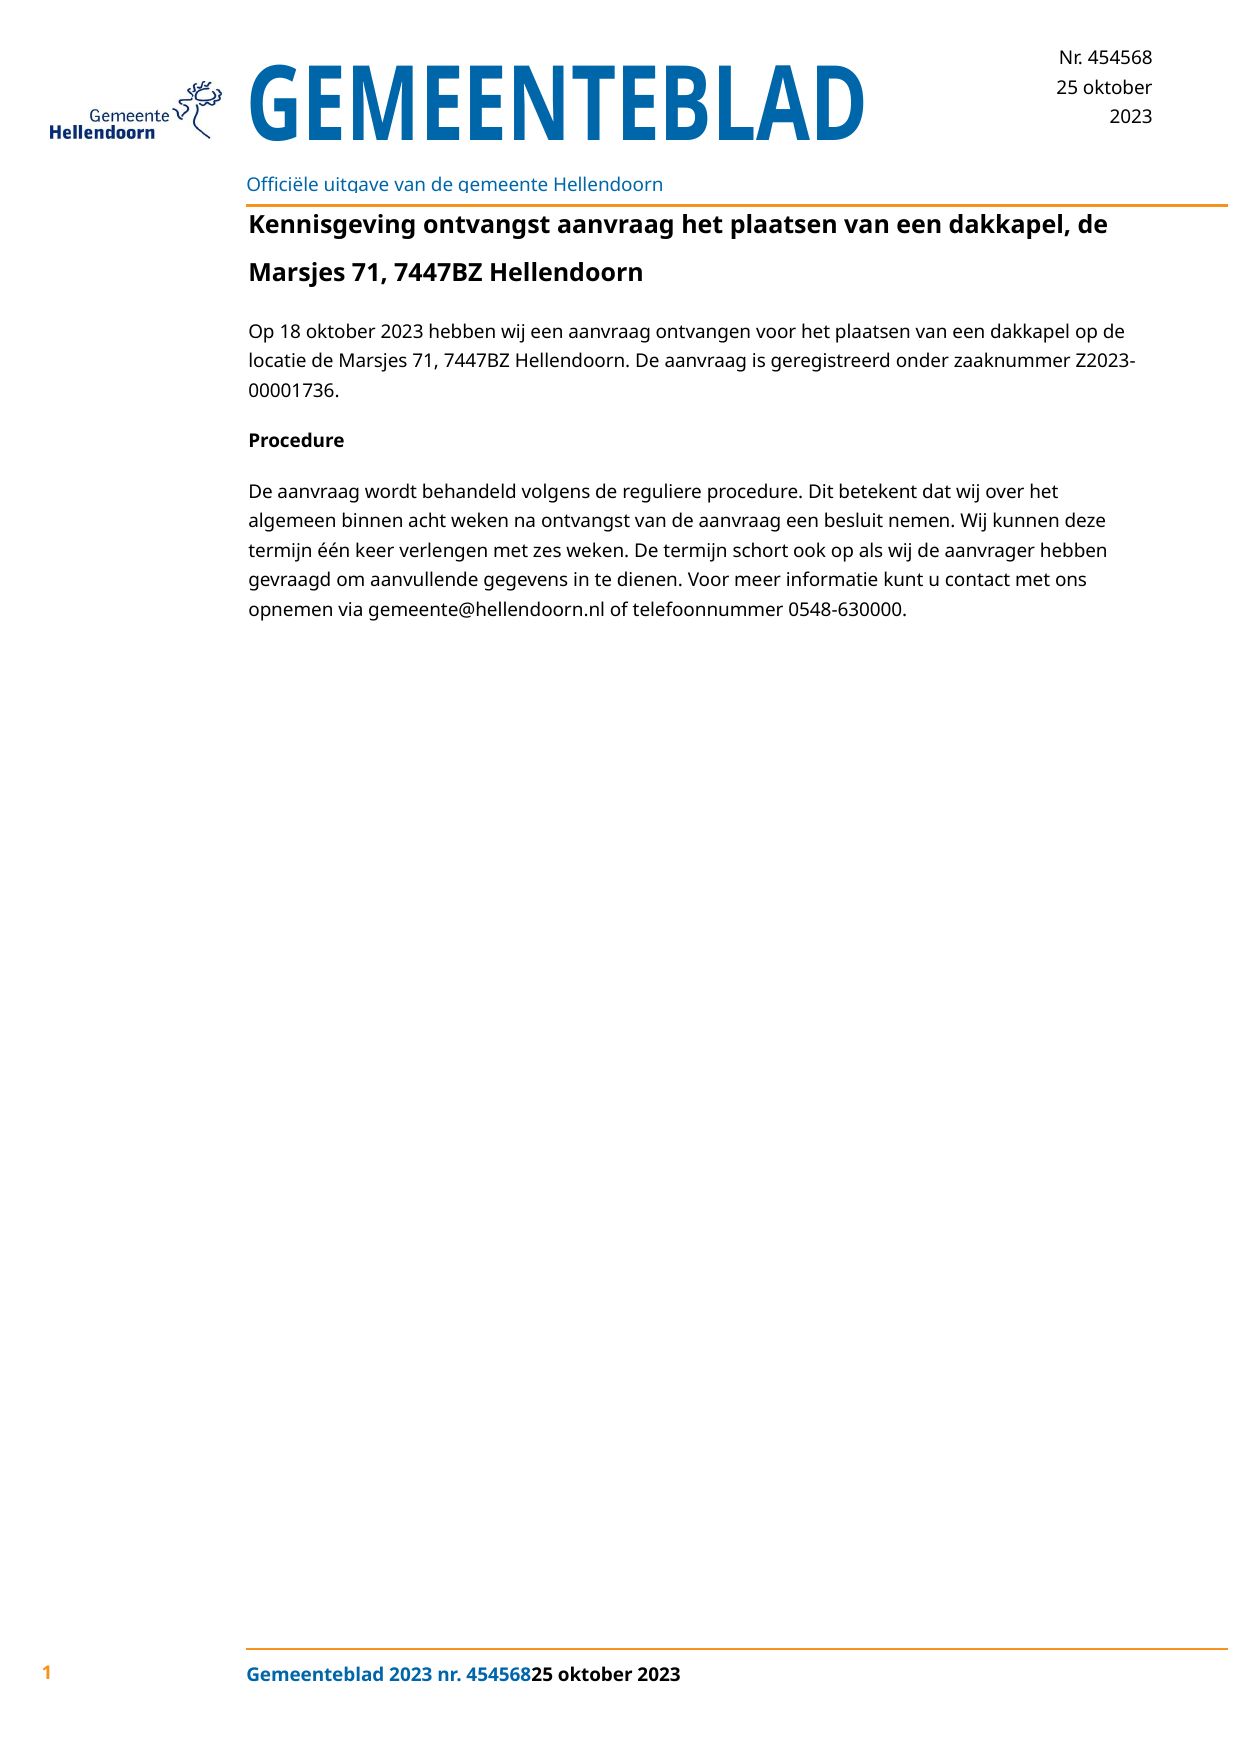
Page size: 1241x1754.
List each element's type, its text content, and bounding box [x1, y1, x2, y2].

text De aanvraag wordt behandeld volgens de reguliere procedure. Dit betekent dat wij over het algemeen binnen acht weken na ontvangst van de aanvraag een besluit nemen. Wij kunnen deze termijn één keer verlengen met zes weken. De termijn schort ook op als wij de aanvrager hebben gevraagd om aanvullende gegevens in te dienen. Voor meer informatie kunt u contact met ons opnemen via gemeente@hellendoorn.nl of telefoonnummer 0548-630000. [248, 478, 1152, 622]
text Procedure [248, 427, 1152, 453]
picture [41, 47, 231, 172]
text Kennisgeving ontvangst aanvraag het plaatsen van een dakkapel, de Marsjes 71, 7447BZ Hellendoorn [248, 207, 1152, 288]
text Op 18 oktober 2023 hebben wij een aanvraag ontvangen voor het plaatsen van een dakkapel op de locatie de Marsjes 71, 7447BZ Hellendoorn. De aanvraag is geregistreerd onder zaaknummer Z2023-00001736. [248, 318, 1152, 403]
